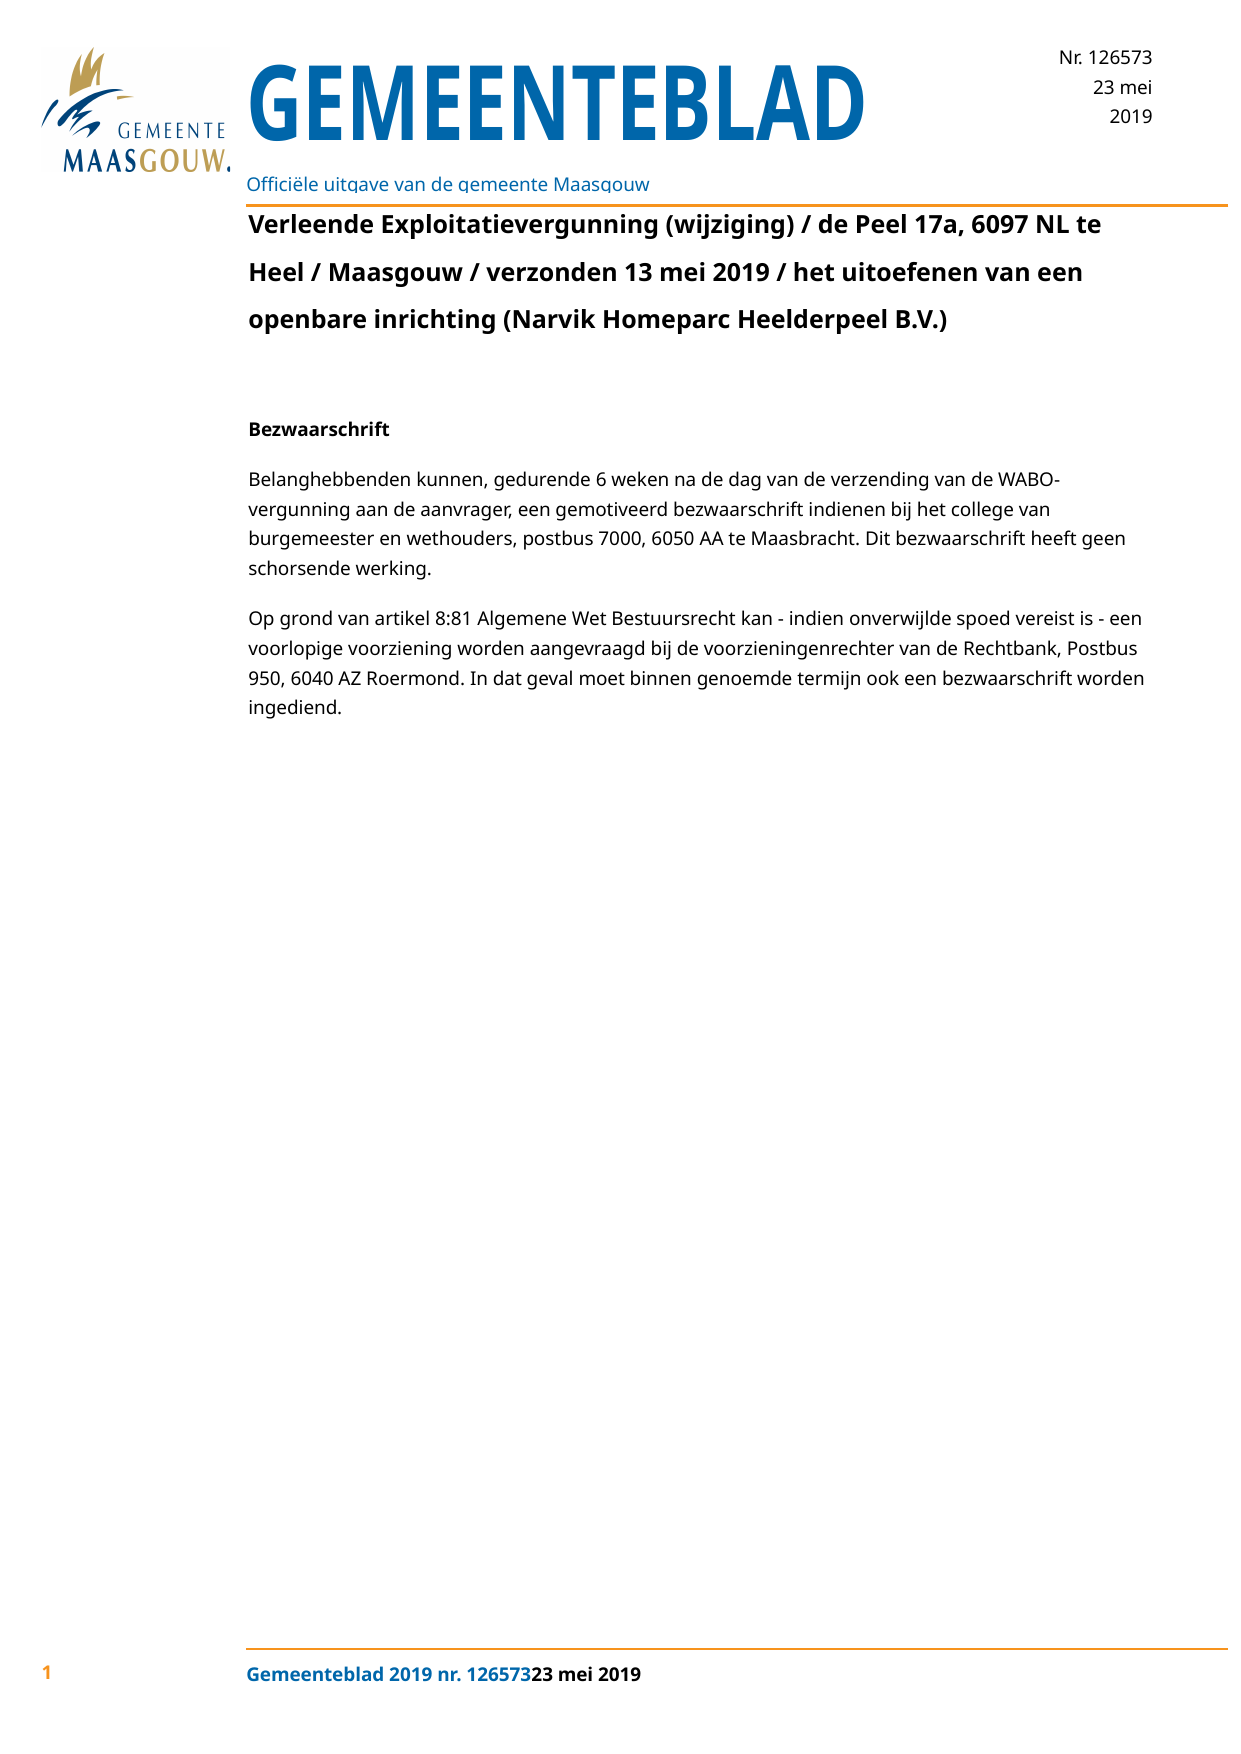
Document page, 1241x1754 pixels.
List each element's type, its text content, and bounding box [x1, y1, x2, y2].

text Bezwaarschrift [248, 416, 1152, 442]
text Belanghebbenden kunnen, gedurende 6 weken na de dag van de verzending van de WABO-vergunning aan de aanvrager, een gemotiveerd bezwaarschrift indienen bij het college van burgemeester en wethouders, postbus 7000, 6050 AA te Maasbracht. Dit bezwaarschrift heeft geen schorsende werking. [248, 466, 1152, 581]
text Op grond van artikel 8:81 Algemene Wet Bestuursrecht kan - indien onverwijlde spoed vereist is - een voorlopige voorziening worden aangevraagd bij de voorzieningenrechter van de Rechtbank, Postbus 950, 6040 AZ Roermond. In dat geval moet binnen genoemde termijn ook een bezwaarschrift worden ingediend. [248, 606, 1152, 720]
picture [41, 47, 231, 172]
text Verleende Exploitatievergunning (wijziging) / de Peel 17a, 6097 NL te Heel / Maasgouw / verzonden 13 mei 2019 / het uitoefenen van een openbare inrichting (Narvik Homeparc Heelderpeel B.V.) [248, 207, 1152, 336]
